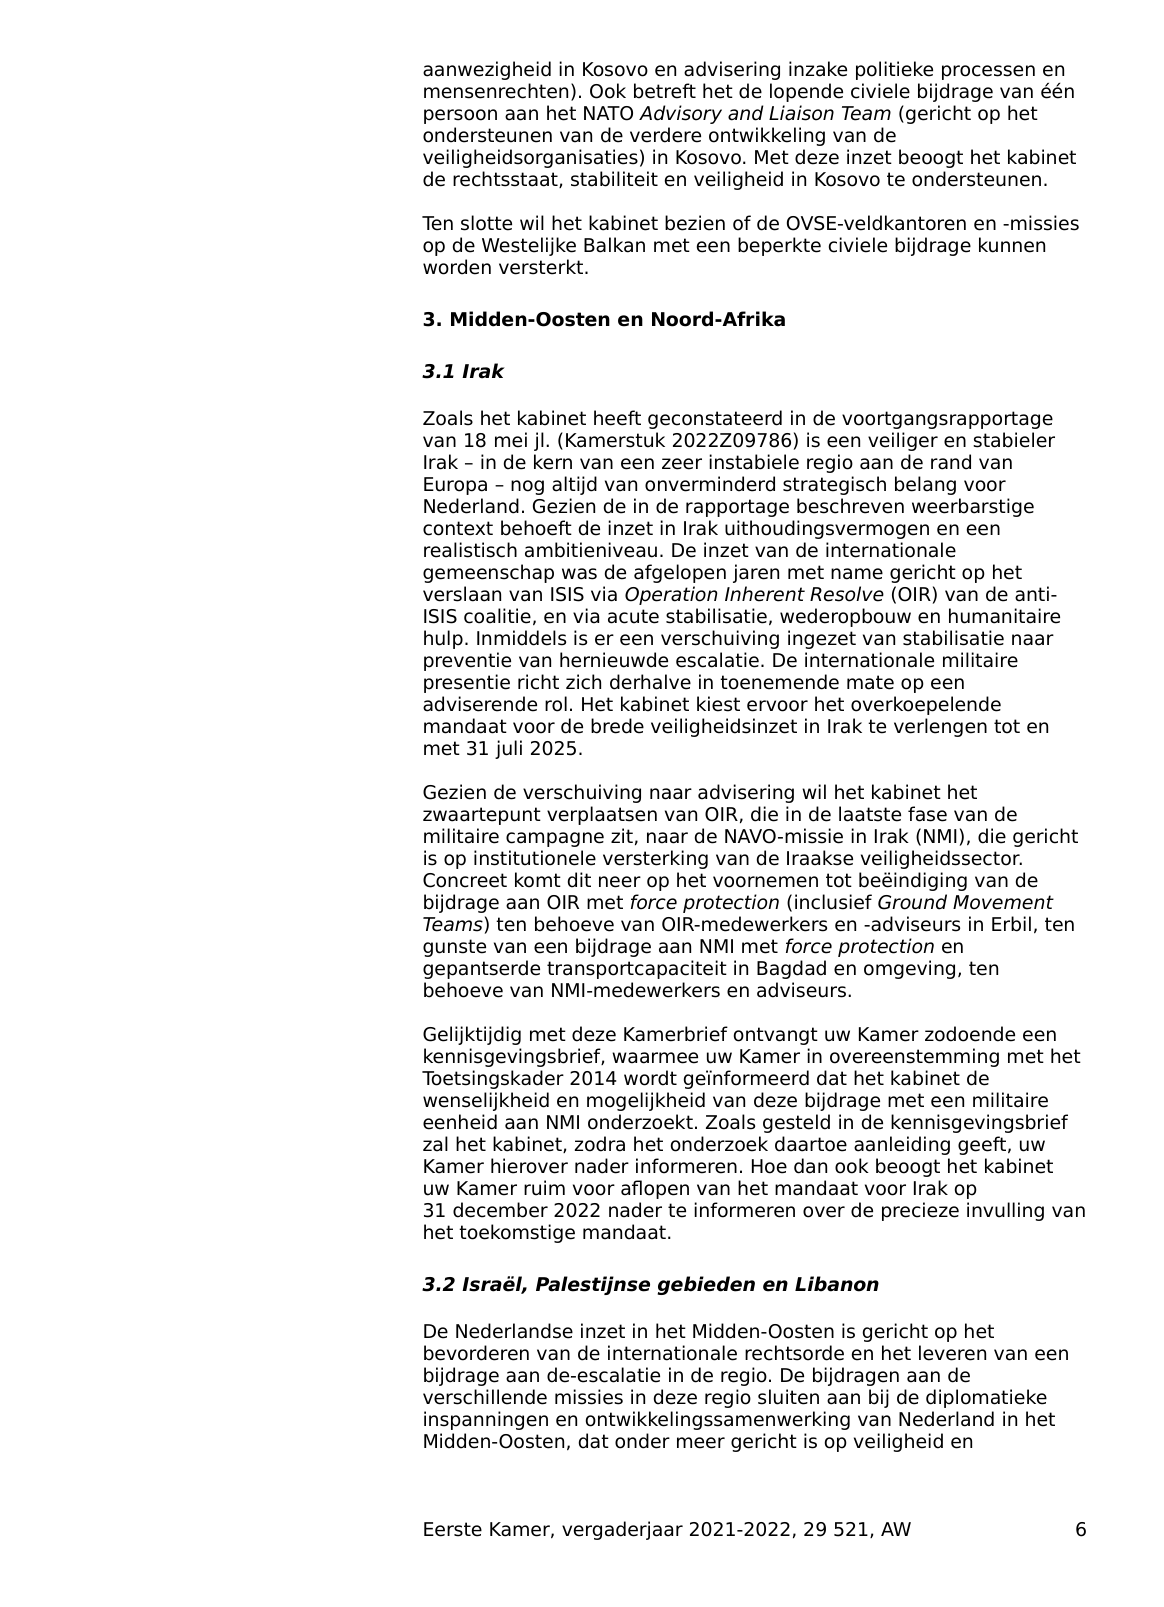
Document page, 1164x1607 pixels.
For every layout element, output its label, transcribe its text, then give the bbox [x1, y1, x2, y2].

text aanwezigheid in Kosovo en advisering inzake politieke processen en mensenrechten). Ook betreft het de lopende civiele bijdrage van één persoon aan het NATO Advisory and Liaison Team (gericht op het ondersteunen van de verdere ontwikkeling van de veiligheidsorganisaties) in Kosovo. Met deze inzet beoogt het kabinet de rechtsstaat, stabiliteit en veiligheid in Kosovo te ondersteunen. [422, 59, 1087, 191]
text De Nederlandse inzet in het Midden-Oosten is gericht op het bevorderen van de internationale rechtsorde en het leveren van een bijdrage aan de-escalatie in de regio. De bijdragen aan de verschillende missies in deze regio sluiten aan bij de diplomatieke inspanningen en ontwikkelingssamenwerking van Nederland in het Midden-Oosten, dat onder meer gericht is op veiligheid en [422, 1321, 1087, 1452]
text Gezien de verschuiving naar advisering wil het kabinet het zwaartepunt verplaatsen van OIR, die in de laatste fase van de militaire campagne zit, naar de NAVO-missie in Irak (NMI), die gericht is op institutionele versterking van de Iraakse veiligheidssector. Concreet komt dit neer op het voornemen tot beëindiging van de bijdrage aan OIR met force protection (inclusief Ground Movement Teams) ten behoeve van OIR-medewerkers en -adviseurs in Erbil, ten gunste van een bijdrage aan NMI met force protection en gepantserde transportcapaciteit in Bagdad en omgeving, ten behoeve van NMI-medewerkers en adviseurs. [422, 782, 1087, 1002]
text Zoals het kabinet heeft geconstateerd in de voortgangsrapportage van 18 mei jl. (Kamerstuk 2022Z09786) is een veiliger en stabieler Irak – in de kern van een zeer instabiele regio aan de rand van Europa – nog altijd van onverminderd strategisch belang voor Nederland. Gezien de in de rapportage beschreven weerbarstige context behoeft de inzet in Irak uithoudingsvermogen en een realistisch ambitieniveau. De inzet van de internationale gemeenschap was de afgelopen jaren met name gericht op het verslaan van ISIS via Operation Inherent Resolve (OIR) van de anti-ISIS coalitie, en via acute stabilisatie, wederopbouw en humanitaire hulp. Inmiddels is er een verschuiving ingezet van stabilisatie naar preventie van hernieuwde escalatie. De internationale militaire presentie richt zich derhalve in toenemende mate op een adviserende rol. Het kabinet kiest ervoor het overkoepelende mandaat voor de brede veiligheidsinzet in Irak te verlengen tot en met 31 juli 2025. [422, 408, 1087, 760]
subtitle 3. Midden-Oosten en Noord-Afrika [422, 309, 1087, 331]
text Ten slotte wil het kabinet bezien of de OVSE-veldkantoren en -missies op de Westelijke Balkan met een beperkte civiele bijdrage kunnen worden versterkt. [422, 213, 1087, 279]
text Gelijktijdig met deze Kamerbrief ontvangt uw Kamer zodoende een kennisgevingsbrief, waarmee uw Kamer in overeenstemming met het Toetsingskader 2014 wordt geïnformeerd dat het kabinet de wenselijkheid en mogelijkheid van deze bijdrage met een militaire eenheid aan NMI onderzoekt. Zoals gesteld in de kennisgevingsbrief zal het kabinet, zodra het onderzoek daartoe aanleiding geeft, uw Kamer hierover nader informeren. Hoe dan ook beoogt het kabinet uw Kamer ruim voor aflopen van het mandaat voor Irak op 31 december 2022 nader te informeren over de precieze invulling van het toekomstige mandaat. [422, 1024, 1087, 1244]
subtitle 3.1 Irak [422, 361, 1087, 383]
subtitle 3.2 Israël, Palestijnse gebieden en Libanon [422, 1274, 1087, 1296]
